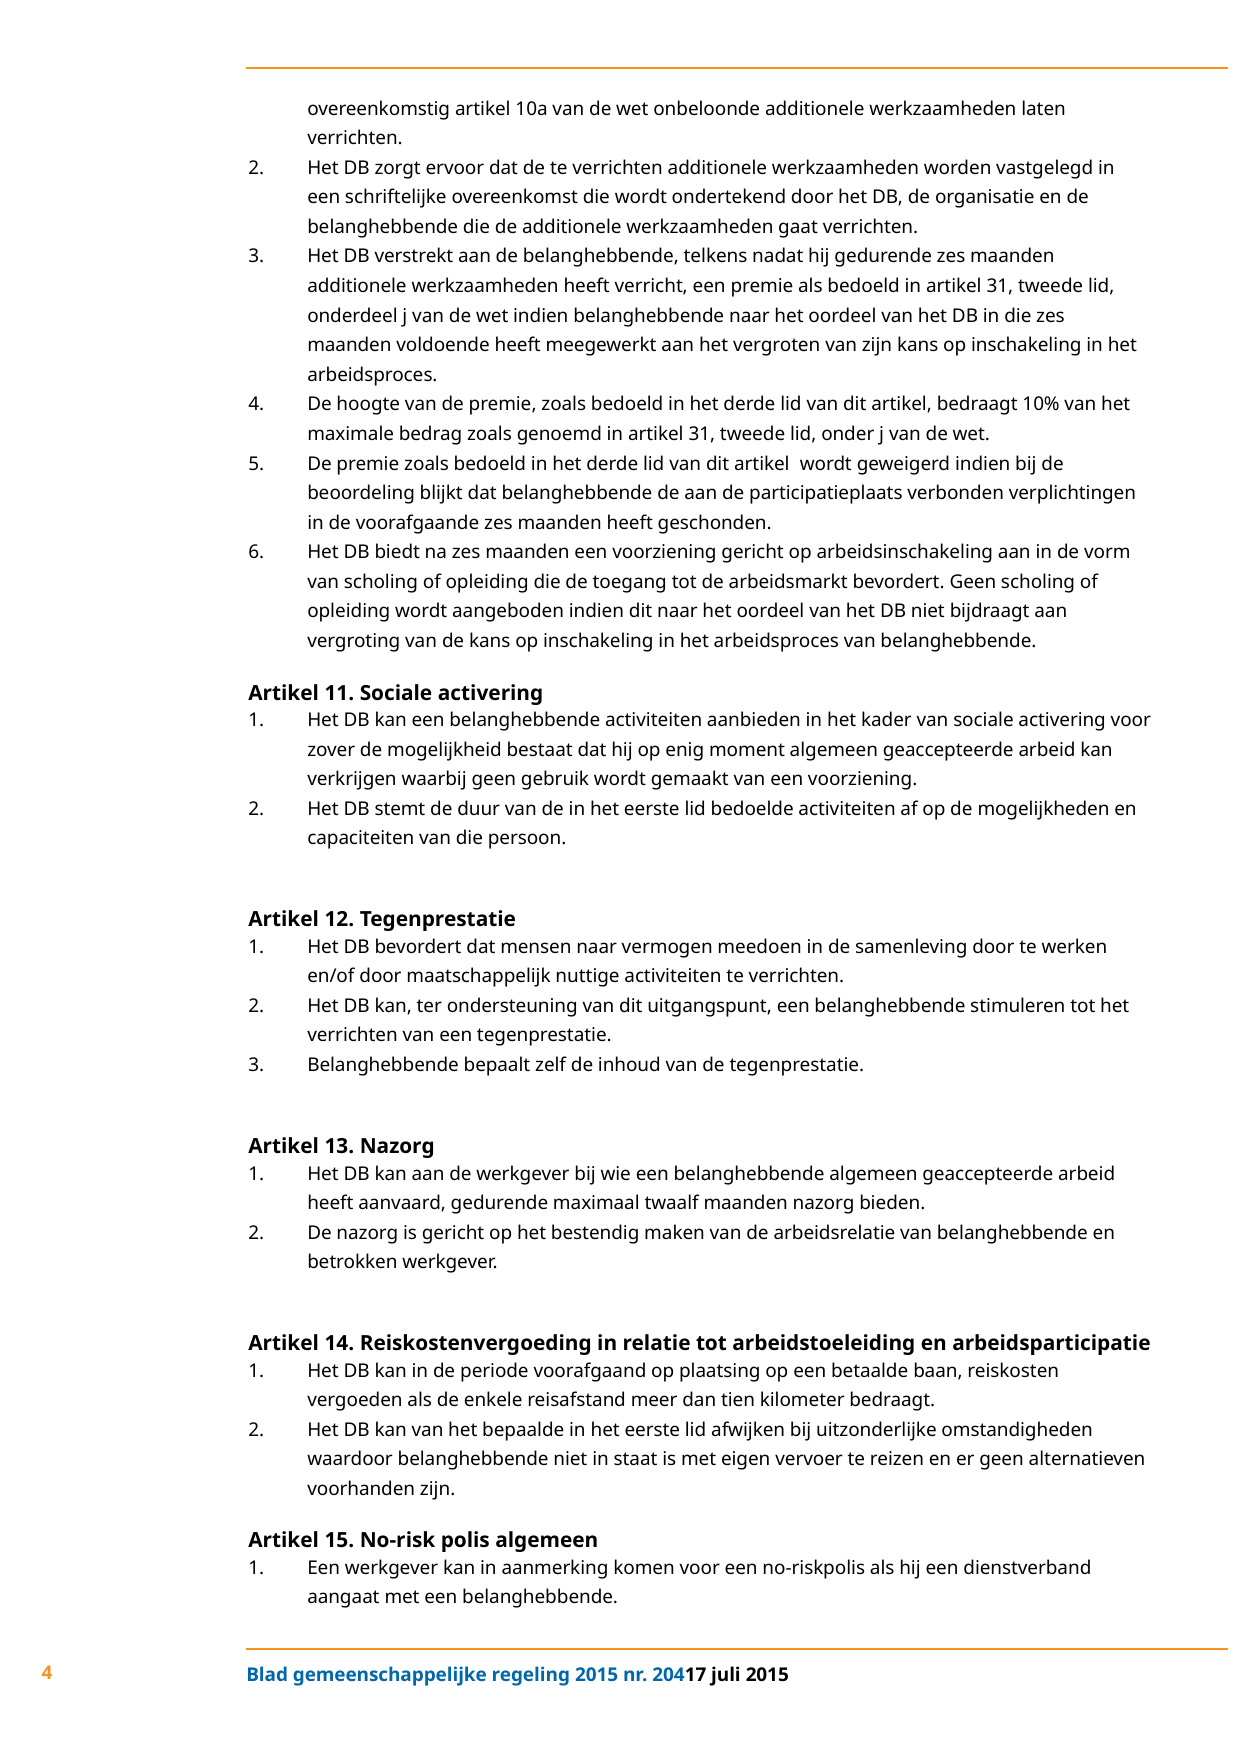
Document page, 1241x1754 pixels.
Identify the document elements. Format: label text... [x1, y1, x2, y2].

list Het DB kan van het bepaalde in het eerste lid afwijken bij uitzonderlijke omstandigheden waardoor belanghebbende niet in staat is met eigen vervoer te reizen en er geen alternatieven voorhanden zijn. [248, 1416, 1152, 1501]
text Artikel 12. Tegenprestatie [248, 904, 1152, 933]
text Artikel 14. Reiskostenvergoeding in relatie tot arbeidstoeleiding en arbeidsparticipatie [248, 1328, 1152, 1357]
list Het DB kan aan de werkgever bij wie een belanghebbende algemeen geaccepteerde arbeid heeft aanvaard, gedurende maximaal twaalf maanden nazorg bieden. [248, 1160, 1152, 1215]
text Artikel 15. No-risk polis algemeen [248, 1526, 1152, 1554]
list Een werkgever kan in aanmerking komen voor een no-riskpolis als hij een dienstverband aangaat met een belanghebbende. [248, 1554, 1152, 1609]
list Het DB bevordert dat mensen naar vermogen meedoen in de samenleving door te werken en/of door maatschappelijk nuttige activiteiten te verrichten. [248, 933, 1152, 988]
list Het DB biedt na zes maanden een voorziening gericht op arbeidsinschakeling aan in de vorm van scholing of opleiding die de toegang tot de arbeidsmarkt bevordert. Geen scholing of opleiding wordt aangeboden indien dit naar het oordeel van het DB niet bijdraagt aan vergroting van de kans op inschakeling in het arbeidsproces van belanghebbende. [248, 538, 1152, 653]
text Artikel 13. Nazorg [248, 1131, 1152, 1160]
list Het DB kan in de periode voorafgaand op plaatsing op een betaalde baan, reiskosten vergoeden als de enkele reisafstand meer dan tien kilometer bedraagt. [248, 1357, 1152, 1412]
list Het DB stemt de duur van de in het eerste lid bedoelde activiteiten af op de mogelijkheden en capaciteiten van die persoon. [248, 795, 1152, 850]
list Het DB kan een belanghebbende activiteiten aanbieden in het kader van sociale activering voor zover de mogelijkheid bestaat dat hij op enig moment algemeen geaccepteerde arbeid kan verkrijgen waarbij geen gebruik wordt gemaakt van een voorziening. [248, 706, 1152, 791]
list De hoogte van de premie, zoals bedoeld in het derde lid van dit artikel, bedraagt 10% van het maximale bedrag zoals genoemd in artikel 31, tweede lid, onder j van de wet. [248, 391, 1152, 446]
list Belanghebbende bepaalt zelf de inhoud van de tegenprestatie. [248, 1051, 1152, 1077]
list De premie zoals bedoeld in het derde lid van dit artikel wordt geweigerd indien bij de beoordeling blijkt dat belanghebbende de aan de participatieplaats verbonden verplichtingen in de voorafgaande zes maanden heeft geschonden. [248, 450, 1152, 535]
picture [41, 47, 231, 172]
list De nazorg is gericht op het bestendig maken van de arbeidsrelatie van belanghebbende en betrokken werkgever. [248, 1219, 1152, 1274]
list Het DB verstrekt aan de belanghebbende, telkens nadat hij gedurende zes maanden additionele werkzaamheden heeft verricht, een premie als bedoeld in artikel 31, tweede lid, onderdeel j van de wet indien belanghebbende naar het oordeel van het DB in die zes maanden voldoende heeft meegewerkt aan het vergroten van zijn kans op inschakeling in het arbeidsproces. [248, 243, 1152, 387]
text Artikel 11. Sociale activering [248, 678, 1152, 706]
list overeenkomstig artikel 10a van de wet onbeloonde additionele werkzaamheden laten verrichten. [248, 95, 1152, 150]
list Het DB zorgt ervoor dat de te verrichten additionele werkzaamheden worden vastgelegd in een schriftelijke overeenkomst die wordt ondertekend door het DB, de organisatie en de belanghebbende die de additionele werkzaamheden gaat verrichten. [248, 154, 1152, 239]
list Het DB kan, ter ondersteuning van dit uitgangspunt, een belanghebbende stimuleren tot het verrichten van een tegenprestatie. [248, 992, 1152, 1047]
